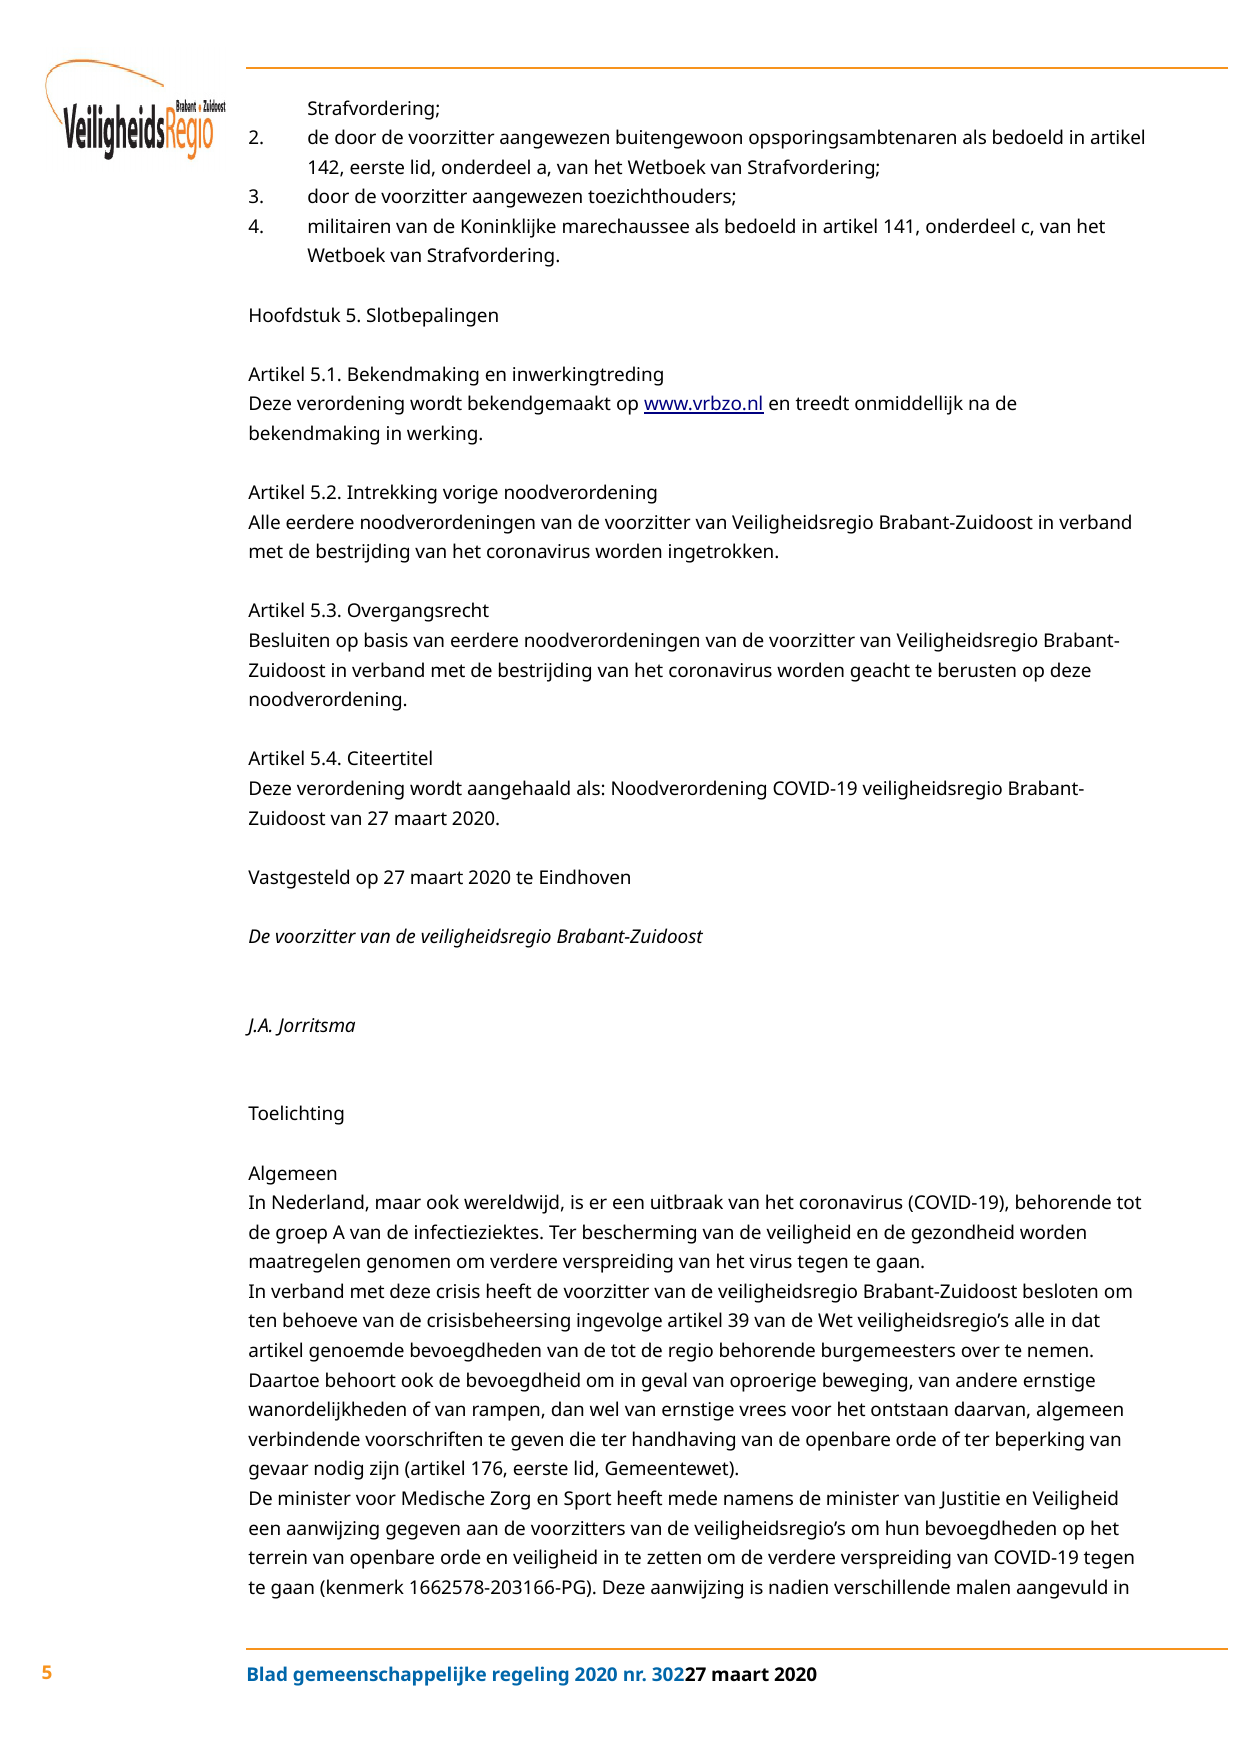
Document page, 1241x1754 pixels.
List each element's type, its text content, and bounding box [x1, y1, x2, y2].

list militairen van de Koninklijke marechaussee als bedoeld in artikel 141, onderdeel c, van het Wetboek van Strafvordering. [248, 213, 1152, 268]
picture [41, 47, 231, 172]
text Artikel 5.3. Overgangsrecht [248, 598, 1152, 623]
text In verband met deze crisis heeft de voorzitter van de veiligheidsregio Brabant-Zuidoost besloten om ten behoeve van de crisisbeheersing ingevolge artikel 39 van de Wet veiligheidsregio’s alle in dat artikel genoemde bevoegdheden van de tot de regio behorende burgemeesters over te nemen. Daartoe behoort ook de bevoegdheid om in geval van oproerige beweging, van andere ernstige wanordelijkheden of van rampen, dan wel van ernstige vrees voor het ontstaan daarvan, algemeen verbindende voorschriften te geven die ter handhaving van de openbare orde of ter beperking van gevaar nodig zijn (artikel 176, eerste lid, Gemeentewet). [248, 1278, 1152, 1481]
text De voorzitter van de veiligheidsregio Brabant-Zuidoost [248, 923, 1152, 949]
text Alle eerdere noodverordeningen van de voorzitter van Veiligheidsregio Brabant-Zuidoost in verband met de bestrijding van het coronavirus worden ingetrokken. [248, 509, 1152, 564]
text In Nederland, maar ook wereldwijd, is er een uitbraak van het coronavirus (COVID-19), behorende tot de groep A van de infectieziektes. Ter bescherming van de veiligheid en de gezondheid worden maatregelen genomen om verdere verspreiding van het virus tegen te gaan. [248, 1189, 1152, 1274]
text Artikel 5.4. Citeertitel [248, 746, 1152, 771]
list Strafvordering; [248, 95, 1152, 121]
text J.A. Jorritsma [248, 1012, 1152, 1038]
list door de voorzitter aangewezen toezichthouders; [248, 183, 1152, 209]
list de door de voorzitter aangewezen buitengewoon opsporingsambtenaren als bedoeld in artikel 142, eerste lid, onderdeel a, van het Wetboek van Strafvordering; [248, 124, 1152, 180]
text De minister voor Medische Zorg en Sport heeft mede namens de minister van Justitie en Veiligheid een aanwijzing gegeven aan de voorzitters van de veiligheidsregio’s om hun bevoegdheden op het terrein van openbare orde en veiligheid in te zetten om de verdere verspreiding van COVID-19 tegen te gaan (kenmerk 1662578-203166-PG). Deze aanwijzing is nadien verschillende malen aangevuld in [248, 1485, 1152, 1600]
text Deze verordening wordt bekendgemaakt op www.vrbzo.nl en treedt onmiddellijk na de bekendmaking in werking. [248, 391, 1152, 446]
text Algemeen [248, 1160, 1152, 1186]
text Artikel 5.2. Intrekking vorige noodverordening [248, 479, 1152, 505]
text Toelichting [248, 1101, 1152, 1126]
text Hoofdstuk 5. Slotbepalingen [248, 302, 1152, 328]
text Besluiten op basis van eerdere noodverordeningen van de voorzitter van Veiligheidsregio Brabant-Zuidoost in verband met de bestrijding van het coronavirus worden geacht te berusten op deze noodverordening. [248, 627, 1152, 712]
text Vastgesteld op 27 maart 2020 te Eindhoven [248, 864, 1152, 890]
text Deze verordening wordt aangehaald als: Noodverordening COVID-19 veiligheidsregio Brabant-Zuidoost van 27 maart 2020. [248, 775, 1152, 831]
text Artikel 5.1. Bekendmaking en inwerkingtreding [248, 361, 1152, 387]
